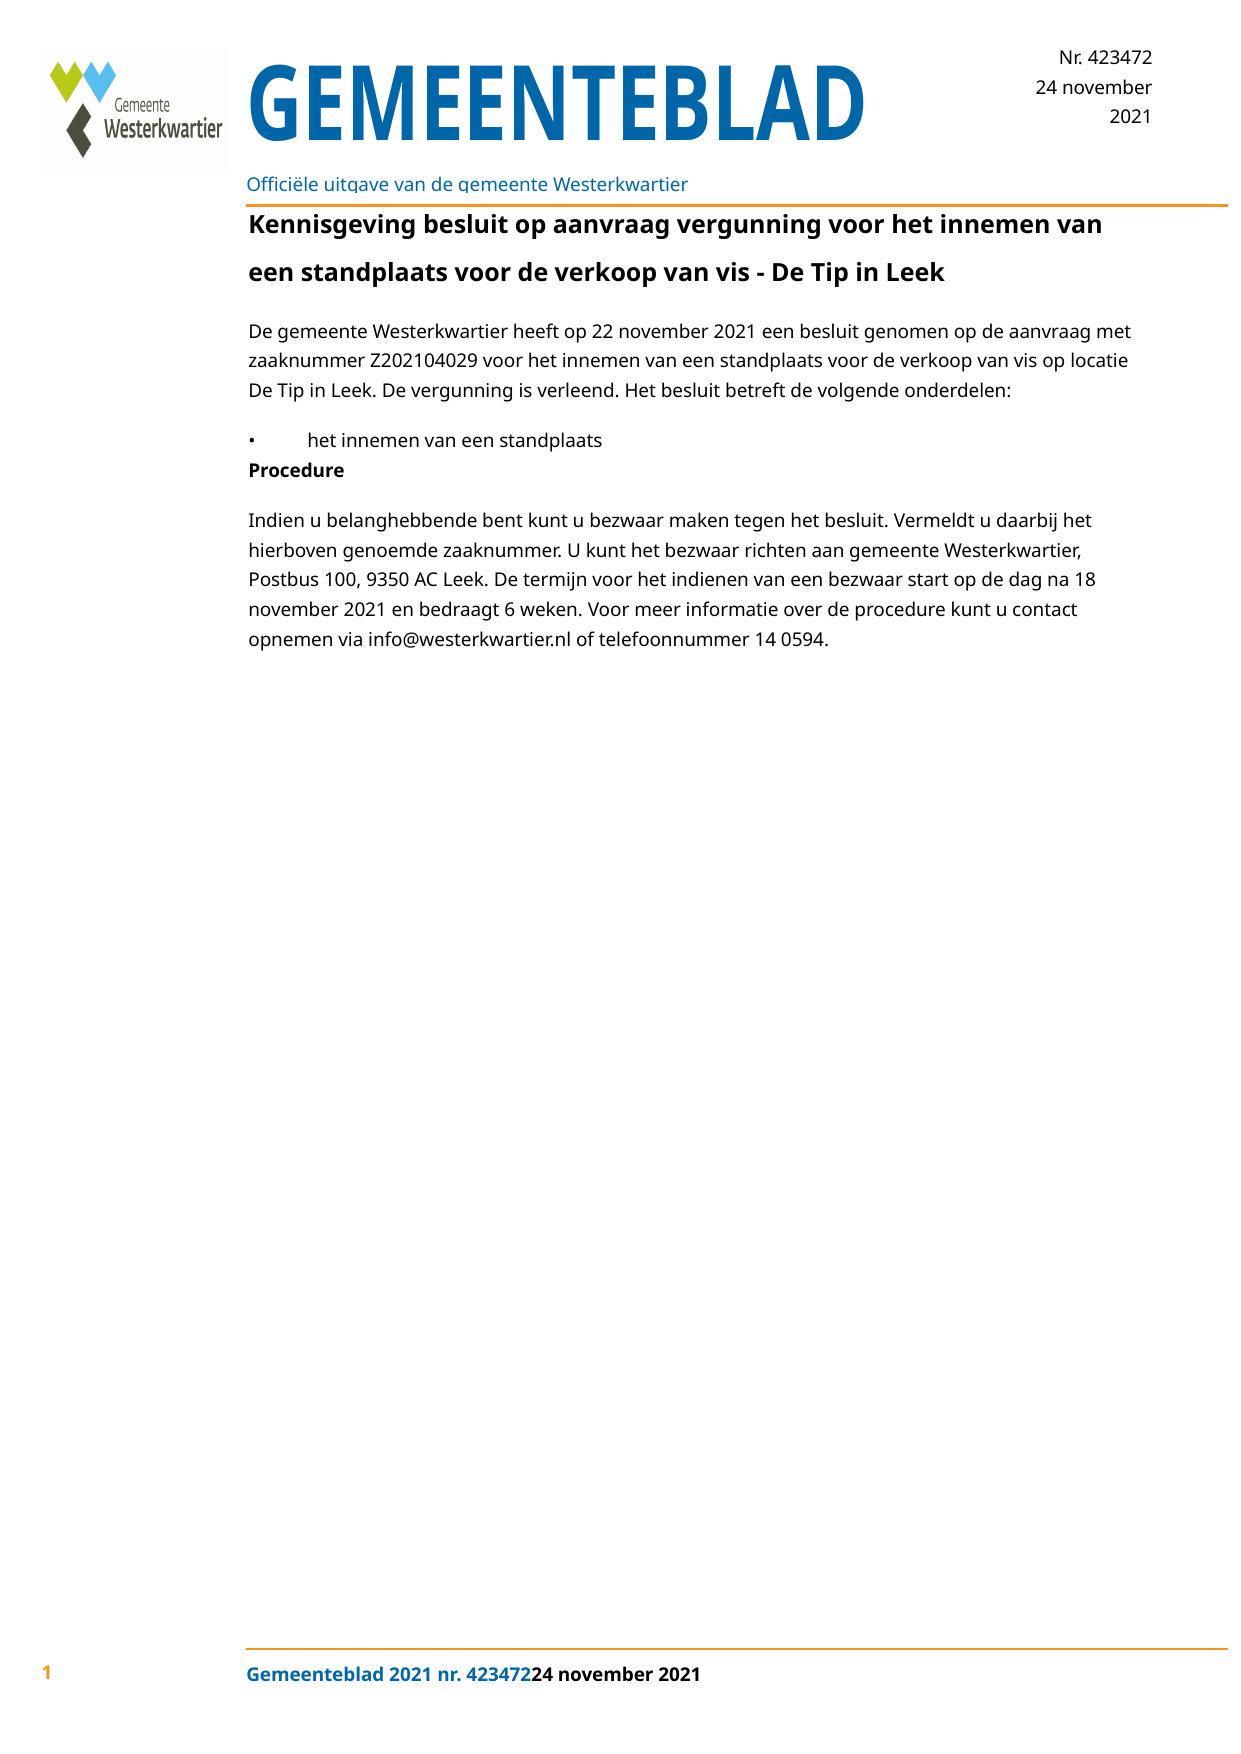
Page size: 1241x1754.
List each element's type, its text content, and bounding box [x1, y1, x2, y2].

list het innemen van een standplaats [248, 427, 1152, 453]
picture [41, 47, 231, 172]
text Indien u belanghebbende bent kunt u bezwaar maken tegen het besluit. Vermeldt u daarbij het hierboven genoemde zaaknummer. U kunt het bezwaar richten aan gemeente Westerkwartier, Postbus 100, 9350 AC Leek. De termijn voor het indienen van een bezwaar start op de dag na 18 november 2021 en bedraagt 6 weken. Voor meer informatie over de procedure kunt u contact opnemen via info@westerkwartier.nl of telefoonnummer 14 0594. [248, 507, 1152, 652]
text Kennisgeving besluit op aanvraag vergunning voor het innemen van een standplaats voor de verkoop van vis - De Tip in Leek [248, 207, 1152, 288]
text Procedure [248, 457, 1152, 483]
text De gemeente Westerkwartier heeft op 22 november 2021 een besluit genomen op de aanvraag met zaaknummer Z202104029 voor het innemen van een standplaats voor de verkoop van vis op locatie De Tip in Leek. De vergunning is verleend. Het besluit betreft de volgende onderdelen: [248, 318, 1152, 403]
